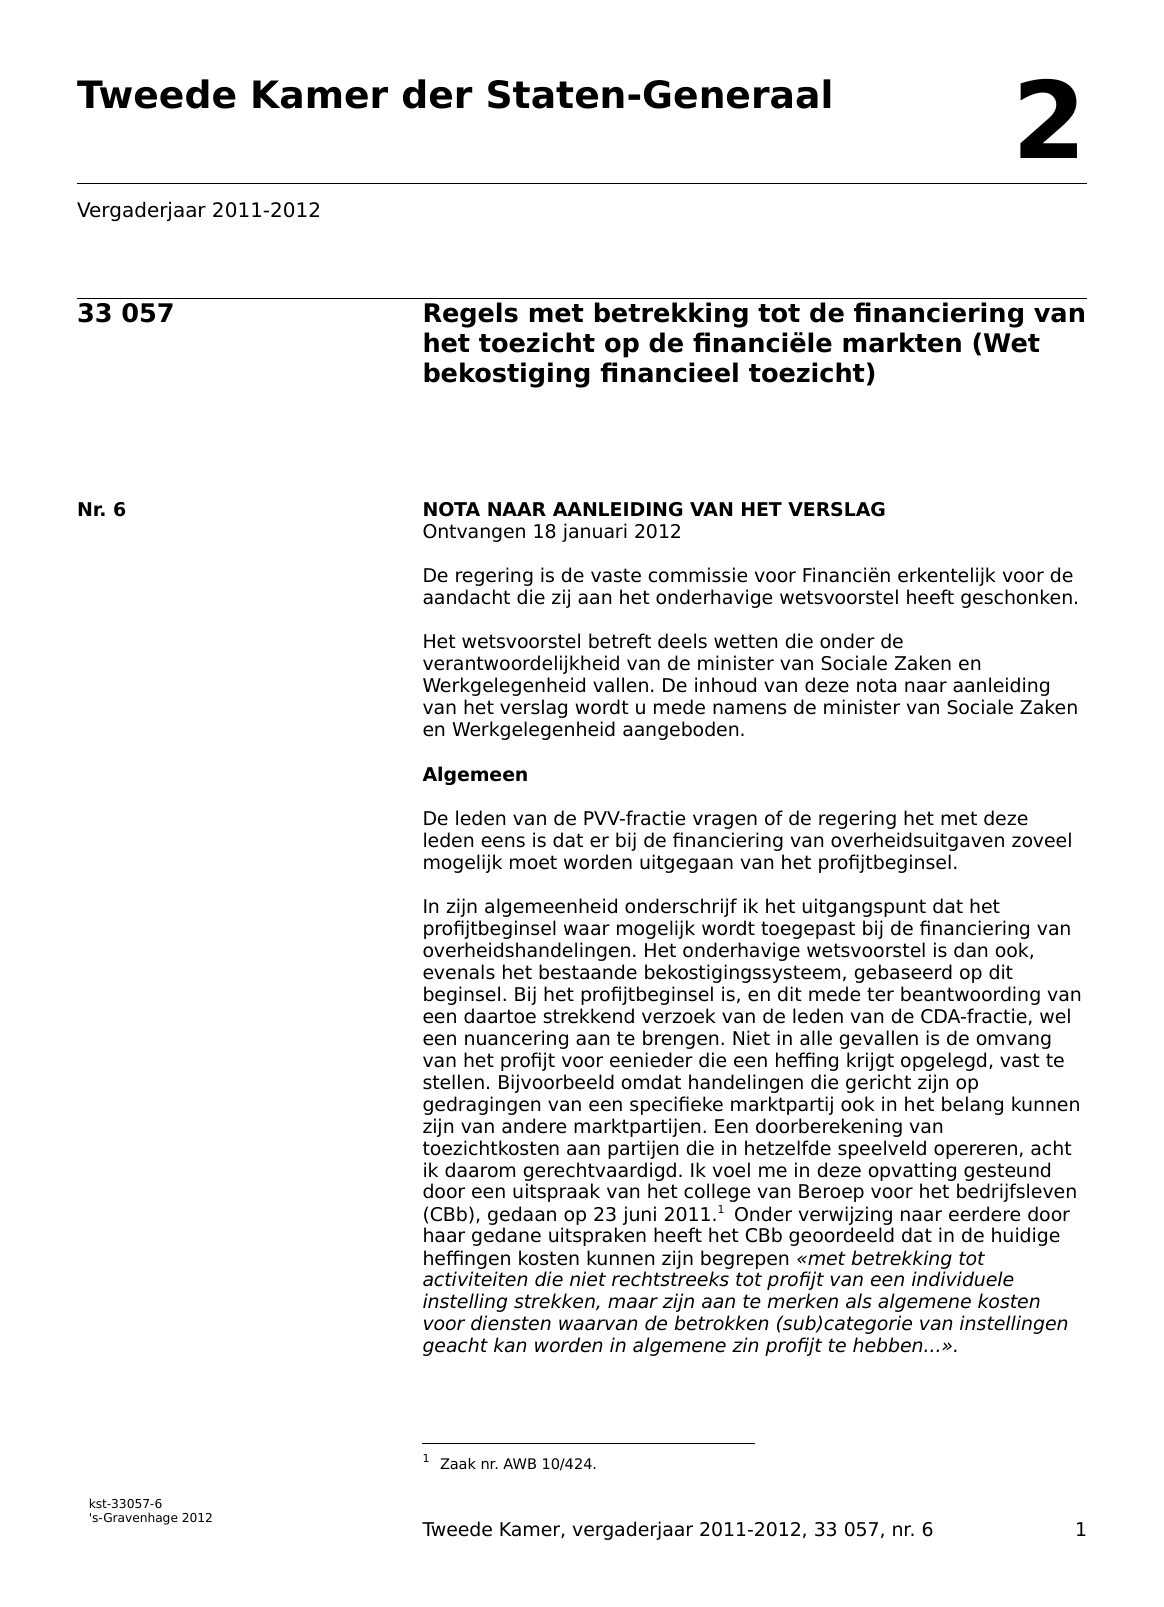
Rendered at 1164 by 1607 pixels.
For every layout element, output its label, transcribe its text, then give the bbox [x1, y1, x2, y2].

text De leden van de PVV-fractie vragen of de regering het met deze leden eens is dat er bij de financiering van overheidsuitgaven zoveel mogelijk moet worden uitgegaan van het profijtbeginsel. [422, 808, 1087, 873]
text Ontvangen 18 januari 2012 [422, 521, 1087, 543]
text Zaak nr. AWB 10/424. [422, 1452, 1087, 1474]
subtitle 33 057 Regels met betrekking tot de financiering van het toezicht op de financiële markten (Wet bekostiging financieel toezicht) [77, 299, 1087, 388]
subtitle Algemeen [422, 763, 1087, 785]
table_cell Vergaderjaar 2011-2012 [77, 184, 1087, 298]
subtitle Nr. 6 NOTA NAAR AANLEIDING VAN HET VERSLAG [77, 499, 1087, 521]
table_header 2 [886, 59, 1087, 183]
text 's-Gravenhage 2012 [88, 1511, 323, 1525]
table_header Tweede Kamer der Staten-Generaal [77, 59, 886, 183]
text Het wetsvoorstel betreft deels wetten die onder de verantwoordelijkheid van de minister van Sociale Zaken en Werkgelegenheid vallen. De inhoud van deze nota naar aanleiding van het verslag wordt u mede namens de minister van Sociale Zaken en Werkgelegenheid aangeboden. [422, 631, 1087, 741]
text De regering is de vaste commissie voor Financiën erkentelijk voor de aandacht die zij aan het onderhavige wetsvoorstel heeft geschonken. [422, 565, 1087, 609]
text kst-33057-6 [88, 1497, 323, 1511]
text In zijn algemeenheid onderschrijf ik het uitgangspunt dat het profijtbeginsel waar mogelijk wordt toegepast bij de financiering van overheidshandelingen. Het onderhavige wetsvoorstel is dan ook, evenals het bestaande bekostigingssysteem, gebaseerd op dit beginsel. Bij het profijtbeginsel is, en dit mede ter beantwoording van een daartoe strekkend verzoek van de leden van de CDA-fractie, wel een nuancering aan te brengen. Niet in alle gevallen is de omvang van het profijt voor eenieder die een heffing krijgt opgelegd, vast te stellen. Bijvoorbeeld omdat handelingen die gericht zijn op gedragingen van een specifieke marktpartij ook in het belang kunnen zijn van andere marktpartijen. Een doorberekening van toezichtkosten aan partijen die in hetzelfde speelveld opereren, acht ik daarom gerechtvaardigd. Ik voel me in deze opvatting gesteund door een uitspraak van het college van Beroep voor het bedrijfsleven (CBb), gedaan op 23 juni 2011. Onder verwijzing naar eerdere door haar gedane uitspraken heeft het CBb geoordeeld dat in de huidige heffingen kosten kunnen zijn begrepen «met betrekking tot activiteiten die niet rechtstreeks tot profijt van een individuele instelling strekken, maar zijn aan te merken als algemene kosten voor diensten waarvan de betrokken (sub)categorie van instellingen geacht kan worden in algemene zin profijt te hebben...». [422, 896, 1087, 1357]
